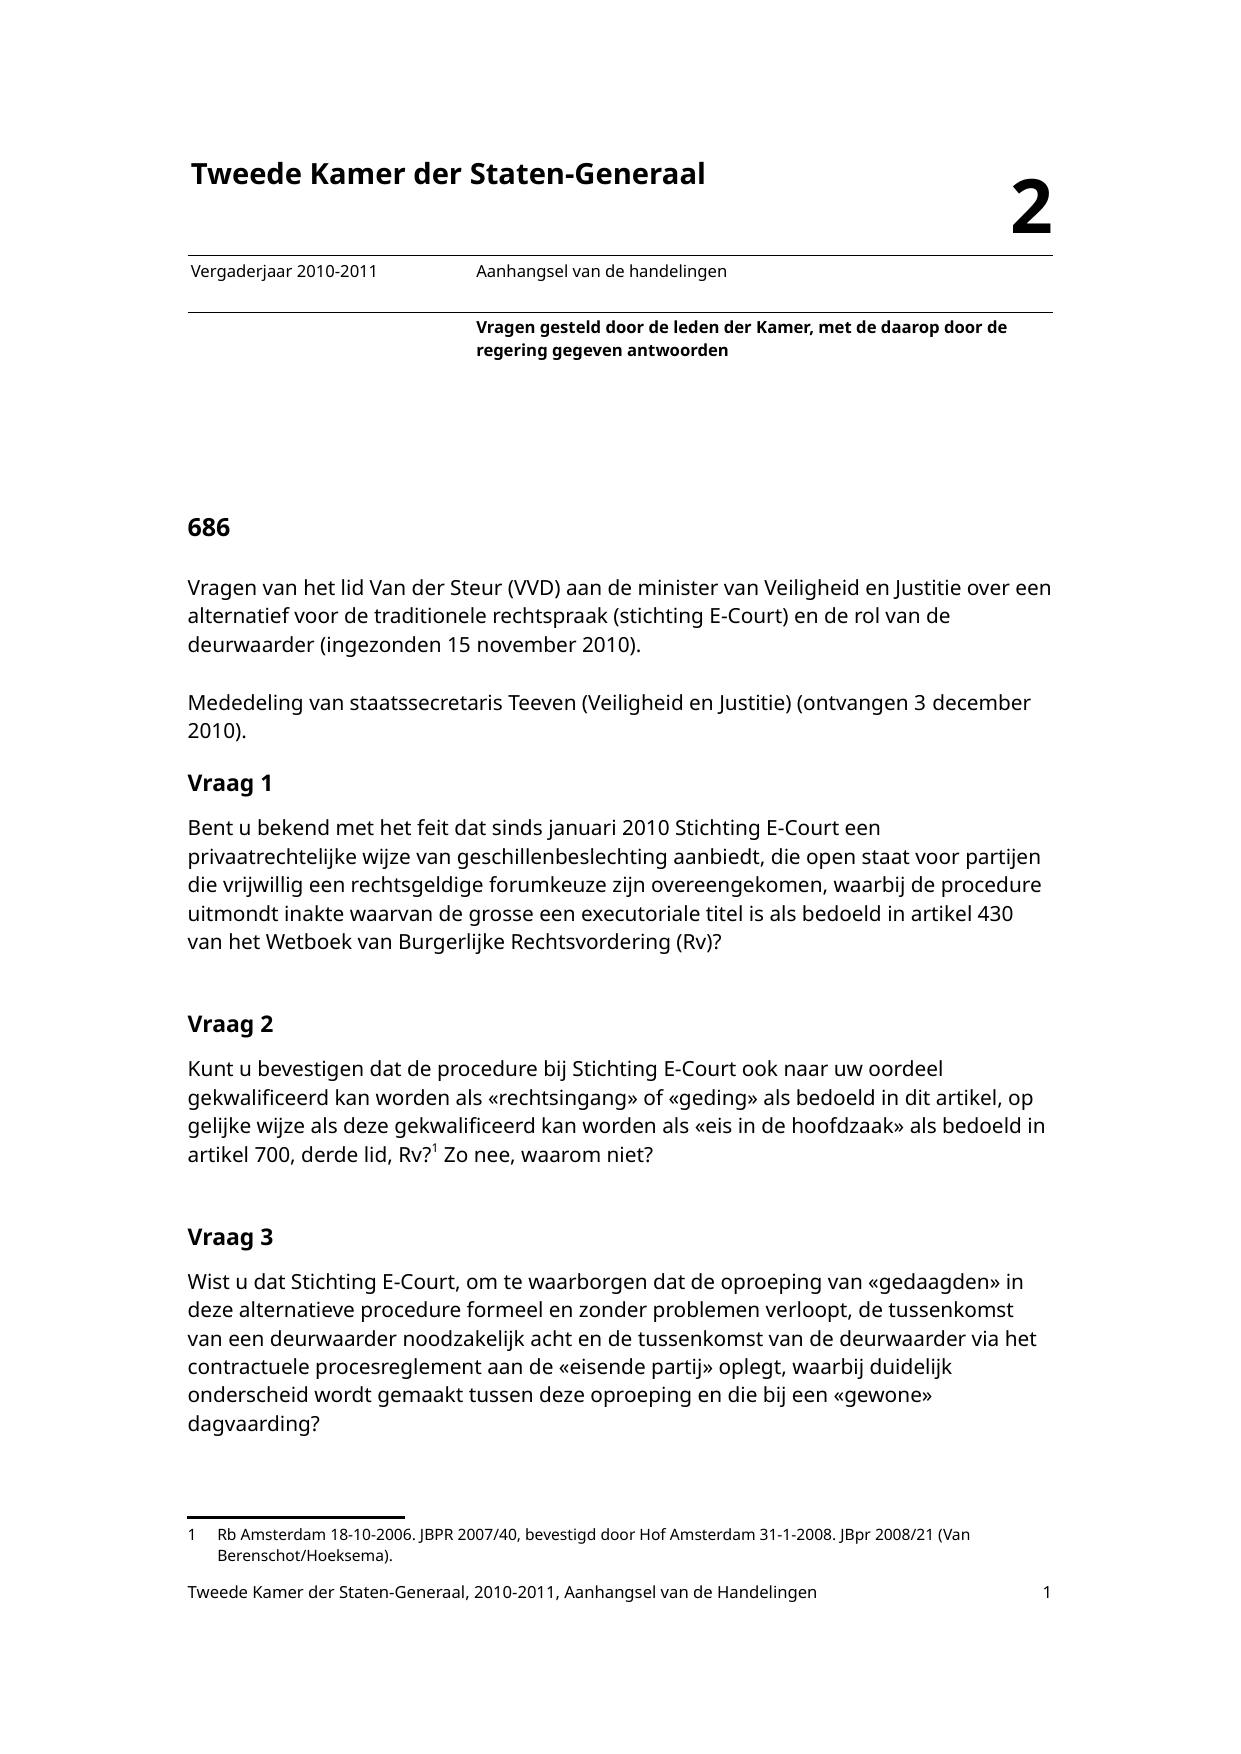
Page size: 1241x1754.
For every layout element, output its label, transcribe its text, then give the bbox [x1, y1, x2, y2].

table_cell Aanhangsel van de handelingen [473, 256, 1053, 312]
text 686 [187, 509, 1053, 543]
subtitle Vraag 3 [187, 1221, 1053, 1252]
subtitle Vraag 2 [187, 1008, 1053, 1039]
text Mededeling van staatssecretaris Teeven (Veiligheid en Justitie) (ontvangen 3 december 2010). [187, 688, 1053, 745]
table_header 2 [880, 150, 1053, 255]
text Bent u bekend met het feit dat sinds januari 2010 Stichting E-Court een privaatrechtelijke wijze van geschillenbeslechting aanbiedt, die open staat voor partijen die vrijwillig een rechtsgeldige forumkeuze zijn overeengekomen, waarbij de procedure uitmondt inakte waarvan de grosse een executoriale titel is als bedoeld in artikel 430 van het Wetboek van Burgerlijke Rechtsvordering (Rv)? [187, 813, 1053, 956]
subtitle Vraag 1 [187, 767, 1053, 798]
table_cell [188, 313, 473, 361]
table_cell Vragen gesteld door de leden der Kamer, met de daarop door de regering gegeven antwoorden [473, 313, 1053, 361]
text Vragen van het lid Van der Steur (VVD) aan de minister van Veiligheid en Justitie over een alternatief voor de traditionele rechtspraak (stichting E-Court) en de rol van de deurwaarder (ingezonden 15 november 2010). [187, 573, 1053, 658]
table_header Tweede Kamer der Staten-Generaal [188, 150, 879, 255]
text Rb Amsterdam 18-10-2006. JBPR 2007/40, bevestigd door Hof Amsterdam 31-1-2008. JBpr 2008/21 (Van Berenschot/Hoeksema). [187, 1509, 1053, 1566]
text Wist u dat Stichting E-Court, om te waarborgen dat de oproeping van «gedaagden» in deze alternatieve procedure formeel en zonder problemen verloopt, de tussenkomst van een deurwaarder noodzakelijk acht en de tussenkomst van de deurwaarder via het contractuele procesreglement aan de «eisende partij» oplegt, waarbij duidelijk onderscheid wordt gemaakt tussen deze oproeping en die bij een «gewone» dagvaarding? [187, 1267, 1053, 1437]
table_cell Vergaderjaar 2010-2011 [188, 256, 473, 312]
text Kunt u bevestigen dat de procedure bij Stichting E-Court ook naar uw oordeel gekwalificeerd kan worden als «rechtsingang» of «geding» als bedoeld in dit artikel, op gelijke wijze als deze gekwalificeerd kan worden als «eis in de hoofdzaak» als bedoeld in artikel 700, derde lid, Rv? Zo nee, waarom niet? [187, 1054, 1053, 1168]
